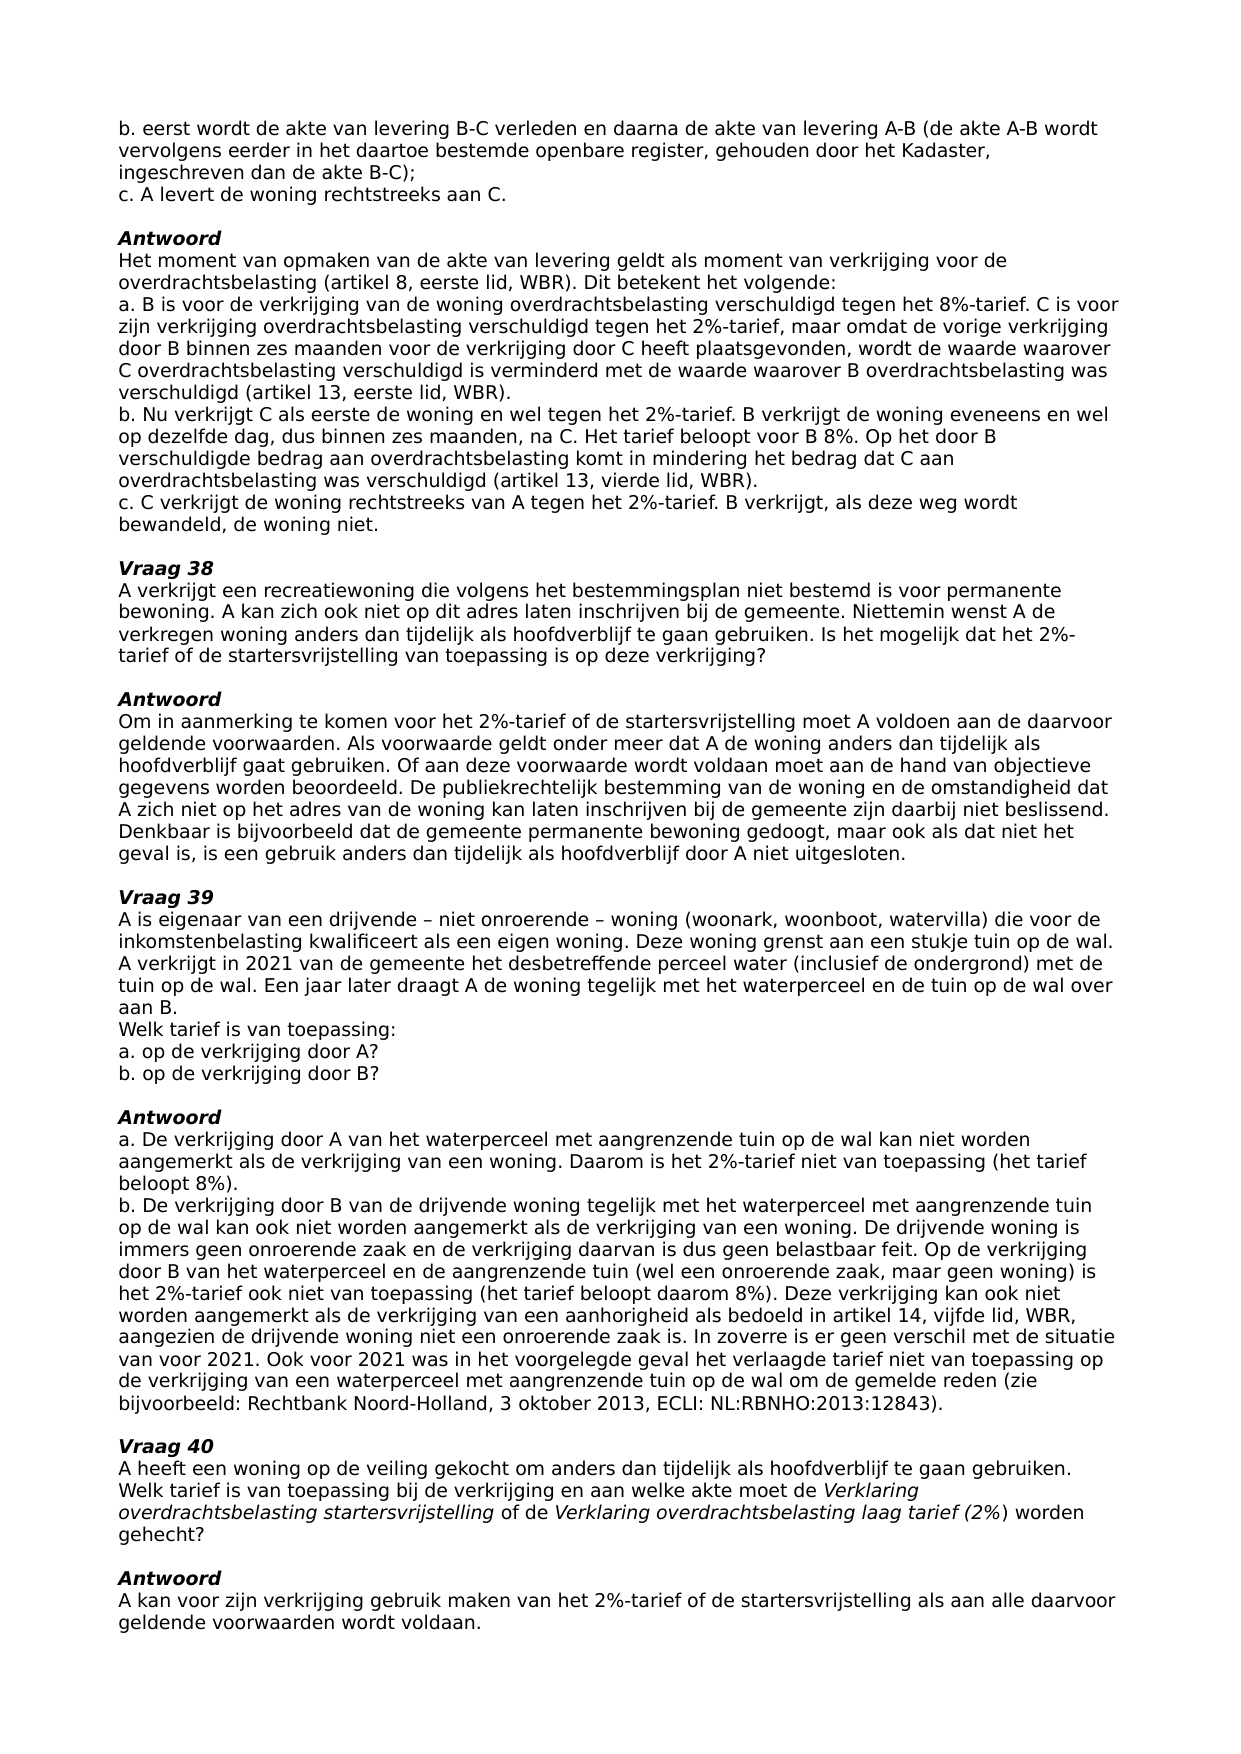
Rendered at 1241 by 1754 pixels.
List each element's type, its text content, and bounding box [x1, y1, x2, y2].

text b. op de verkrijging door B? [118, 1063, 1122, 1085]
text Vraag 40 [118, 1436, 1122, 1458]
text Antwoord [118, 689, 1122, 711]
text A kan voor zijn verkrijging gebruik maken van het 2%-tarief of de startersvrijstelling als aan alle daarvoor geldende voorwaarden wordt voldaan. [118, 1590, 1122, 1634]
text Antwoord [118, 1107, 1122, 1129]
text c. C verkrijgt de woning rechtstreeks van A tegen het 2%-tarief. B verkrijgt, als deze weg wordt bewandeld, de woning niet. [118, 492, 1122, 536]
text b. De verkrijging door B van de drijvende woning tegelijk met het waterperceel met aangrenzende tuin op de wal kan ook niet worden aangemerkt als de verkrijging van een woning. De drijvende woning is immers geen onroerende zaak en de verkrijging daarvan is dus geen belastbaar feit. Op de verkrijging door B van het waterperceel en de aangrenzende tuin (wel een onroerende zaak, maar geen woning) is het 2%-tarief ook niet van toepassing (het tarief beloopt daarom 8%). Deze verkrijging kan ook niet worden aangemerkt als de verkrijging van een aanhorigheid als bedoeld in artikel 14, vijfde lid, WBR, aangezien de drijvende woning niet een onroerende zaak is. In zoverre is er geen verschil met de situatie van voor 2021. Ook voor 2021 was in het voorgelegde geval het verlaagde tarief niet van toepassing op de verkrijging van een waterperceel met aangrenzende tuin op de wal om de gemelde reden (zie bijvoorbeeld: Rechtbank Noord-Holland, 3 oktober 2013, ECLI: NL:RBNHO:2013:12843). [118, 1194, 1122, 1414]
text A heeft een woning op de veiling gekocht om anders dan tijdelijk als hoofdverblijf te gaan gebruiken. Welk tarief is van toepassing bij de verkrijging en aan welke akte moet de Verklaring overdrachtsbelasting startersvrijstelling of de Verklaring overdrachtsbelasting laag tarief (2%) worden gehecht? [118, 1458, 1122, 1546]
text b. eerst wordt de akte van levering B-C verleden en daarna de akte van levering A-B (de akte A-B wordt vervolgens eerder in het daartoe bestemde openbare register, gehouden door het Kadaster, ingeschreven dan de akte B-C); [118, 118, 1122, 184]
text a. B is voor de verkrijging van de woning overdrachtsbelasting verschuldigd tegen het 8%-tarief. C is voor zijn verkrijging overdrachtsbelasting verschuldigd tegen het 2%-tarief, maar omdat de vorige verkrijging door B binnen zes maanden voor de verkrijging door C heeft plaatsgevonden, wordt de waarde waarover C overdrachtsbelasting verschuldigd is verminderd met de waarde waarover B overdrachtsbelasting was verschuldigd (artikel 13, eerste lid, WBR). [118, 294, 1122, 404]
text a. De verkrijging door A van het waterperceel met aangrenzende tuin op de wal kan niet worden aangemerkt als de verkrijging van een woning. Daarom is het 2%-tarief niet van toepassing (het tarief beloopt 8%). [118, 1129, 1122, 1194]
text Vraag 39 [118, 887, 1122, 909]
text c. A levert de woning rechtstreeks aan C. [118, 184, 1122, 206]
text A is eigenaar van een drijvende – niet onroerende – woning (woonark, woonboot, watervilla) die voor de inkomstenbelasting kwalificeert als een eigen woning. Deze woning grenst aan een stukje tuin op de wal. A verkrijgt in 2021 van de gemeente het desbetreffende perceel water (inclusief de ondergrond) met de tuin op de wal. Een jaar later draagt A de woning tegelijk met het waterperceel en de tuin op de wal over aan B. [118, 909, 1122, 1019]
text A verkrijgt een recreatiewoning die volgens het bestemmingsplan niet bestemd is voor permanente bewoning. A kan zich ook niet op dit adres laten inschrijven bij de gemeente. Niettemin wenst A de verkregen woning anders dan tijdelijk als hoofdverblijf te gaan gebruiken. Is het mogelijk dat het 2%-tarief of de startersvrijstelling van toepassing is op deze verkrijging? [118, 579, 1122, 667]
text b. Nu verkrijgt C als eerste de woning en wel tegen het 2%-tarief. B verkrijgt de woning eveneens en wel op dezelfde dag, dus binnen zes maanden, na C. Het tarief beloopt voor B 8%. Op het door B verschuldigde bedrag aan overdrachtsbelasting komt in mindering het bedrag dat C aan overdrachtsbelasting was verschuldigd (artikel 13, vierde lid, WBR). [118, 404, 1122, 492]
text a. op de verkrijging door A? [118, 1041, 1122, 1063]
text Antwoord [118, 228, 1122, 250]
text Welk tarief is van toepassing: [118, 1019, 1122, 1041]
text Vraag 38 [118, 557, 1122, 579]
text Antwoord [118, 1568, 1122, 1590]
text Het moment van opmaken van de akte van levering geldt als moment van verkrijging voor de overdrachtsbelasting (artikel 8, eerste lid, WBR). Dit betekent het volgende: [118, 250, 1122, 294]
text Om in aanmerking te komen voor het 2%-tarief of de startersvrijstelling moet A voldoen aan de daarvoor geldende voorwaarden. Als voorwaarde geldt onder meer dat A de woning anders dan tijdelijk als hoofdverblijf gaat gebruiken. Of aan deze voorwaarde wordt voldaan moet aan de hand van objectieve gegevens worden beoordeeld. De publiekrechtelijk bestemming van de woning en de omstandigheid dat A zich niet op het adres van de woning kan laten inschrijven bij de gemeente zijn daarbij niet beslissend. Denkbaar is bijvoorbeeld dat de gemeente permanente bewoning gedoogt, maar ook als dat niet het geval is, is een gebruik anders dan tijdelijk als hoofdverblijf door A niet uitgesloten. [118, 711, 1122, 865]
